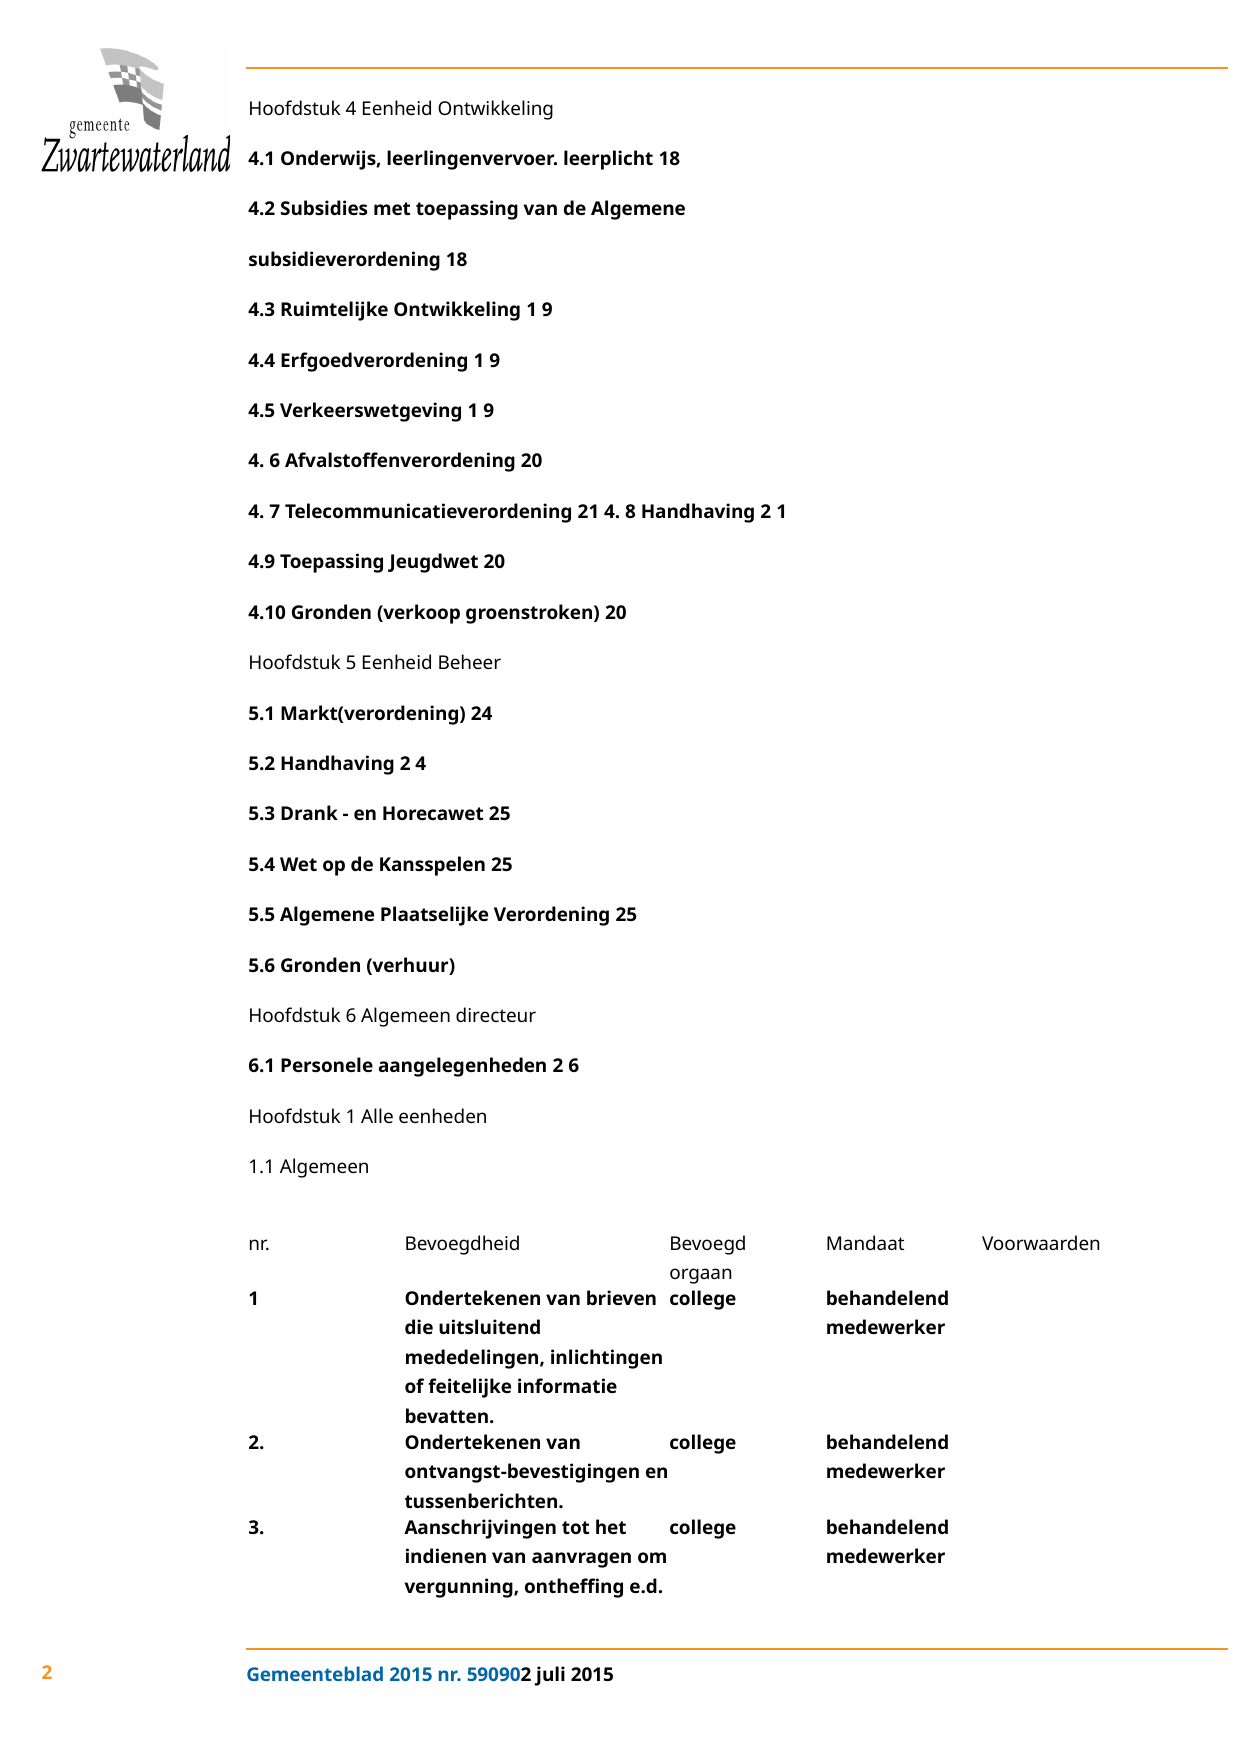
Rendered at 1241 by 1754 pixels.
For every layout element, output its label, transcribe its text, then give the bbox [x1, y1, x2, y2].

table_header Mandaat [826, 1230, 982, 1285]
text 5.4 Wet op de Kansspelen 25 [248, 851, 1152, 877]
text subsidieverordening 18 [248, 246, 1152, 272]
text 5.6 Gronden (verhuur) [248, 952, 1152, 978]
table_cell Aanschrijvingen tot het indienen van aanvragen om vergunning, ontheffing e.d. [404, 1514, 669, 1599]
table_cell behandelend medewerker [826, 1429, 982, 1514]
text Hoofdstuk 1 Alle eenheden [248, 1103, 1152, 1129]
table_cell Ondertekenen van ontvangst-bevestigingen en tussenberichten. [404, 1429, 669, 1514]
table_cell [982, 1285, 1152, 1429]
text Hoofdstuk 5 Eenheid Beheer [248, 649, 1152, 675]
text Hoofdstuk 6 Algemeen directeur [248, 1002, 1152, 1028]
text 4. 7 Telecommunicatieverordening 21 4. 8 Handhaving 2 1 [248, 498, 1152, 524]
table_cell college [669, 1429, 826, 1514]
text 4.5 Verkeerswetgeving 1 9 [248, 397, 1152, 423]
table_cell [982, 1429, 1152, 1514]
text 4. 6 Afvalstoffenverordening 20 [248, 448, 1152, 473]
text 4.4 Erfgoedverordening 1 9 [248, 347, 1152, 373]
text 4.10 Gronden (verkoop groenstroken) 20 [248, 599, 1152, 625]
table_cell Ondertekenen van brieven die uitsluitend mededelingen, inlichtingen of feitelijke informatie bevatten. [404, 1285, 669, 1429]
text 4.9 Toepassing Jeugdwet 20 [248, 548, 1152, 574]
table_cell college [669, 1514, 826, 1599]
table_cell behandelend medewerker [826, 1285, 982, 1429]
text 4.2 Subsidies met toepassing van de Algemene [248, 196, 1152, 221]
table_cell behandelend medewerker [826, 1514, 982, 1599]
text Hoofdstuk 4 Eenheid Ontwikkeling [248, 95, 1152, 121]
table_header Bevoegd orgaan [669, 1230, 826, 1285]
text 4.1 Onderwijs, leerlingenvervoer. leerplicht 18 [248, 145, 1152, 171]
table_cell 2. [248, 1429, 404, 1514]
text 4.3 Ruimtelijke Ontwikkeling 1 9 [248, 296, 1152, 322]
table_header nr. [248, 1230, 404, 1285]
table_header Bevoegdheid [404, 1230, 669, 1285]
table_header Voorwaarden [982, 1230, 1152, 1285]
text 5.1 Markt(verordening) 24 [248, 700, 1152, 726]
text 5.2 Handhaving 2 4 [248, 750, 1152, 776]
text 5.5 Algemene Plaatselijke Verordening 25 [248, 901, 1152, 927]
text 1.1 Algemeen [248, 1153, 1152, 1179]
picture [41, 47, 231, 172]
table_cell 1 [248, 1285, 404, 1429]
table_cell 3. [248, 1514, 404, 1599]
text 6.1 Personele aangelegenheden 2 6 [248, 1053, 1152, 1078]
text 5.3 Drank - en Horecawet 25 [248, 801, 1152, 826]
table_cell college [669, 1285, 826, 1429]
table_cell [982, 1514, 1152, 1599]
